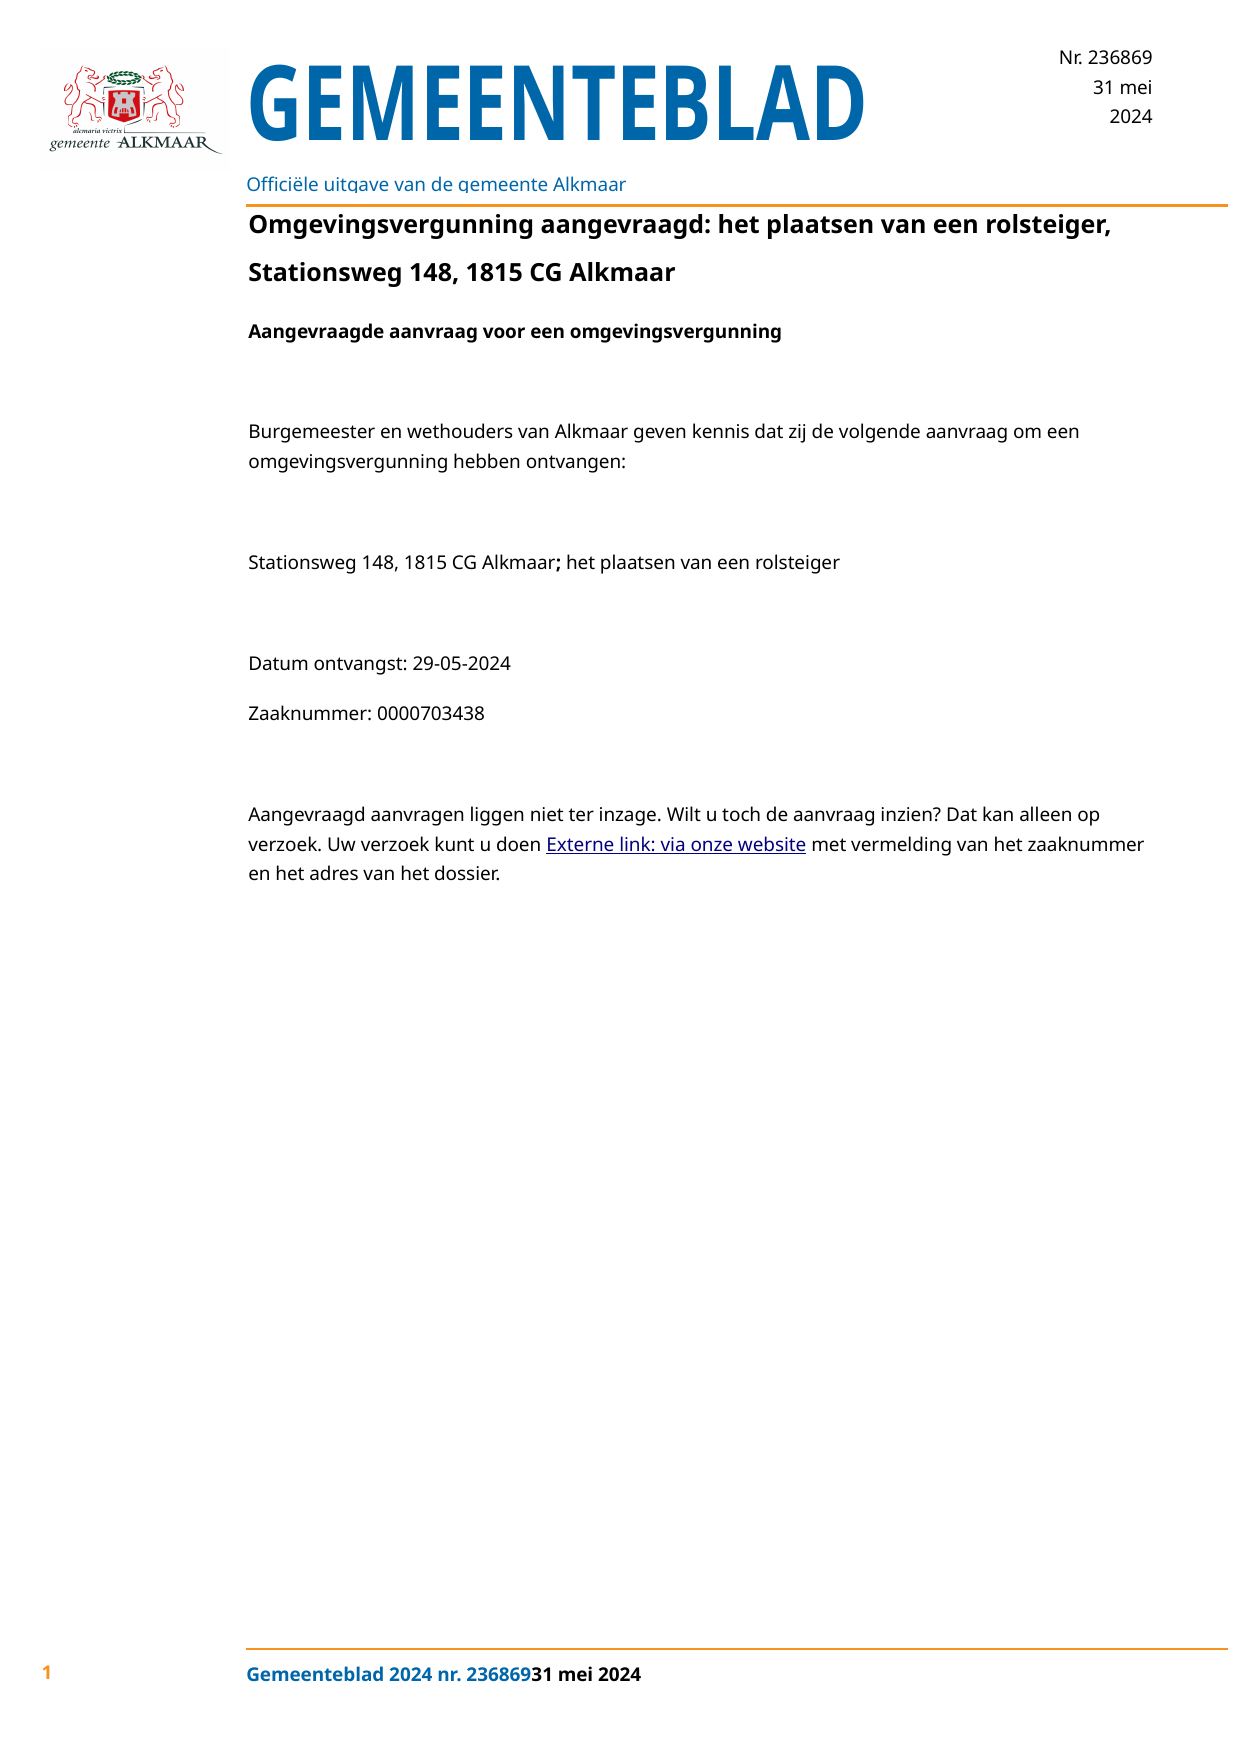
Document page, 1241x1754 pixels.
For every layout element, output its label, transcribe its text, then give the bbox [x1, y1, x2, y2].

text Aangevraagde aanvraag voor een omgevingsvergunning [248, 318, 1152, 344]
picture [41, 47, 231, 172]
text Stationsweg 148, 1815 CG Alkmaar; het plaatsen van een rolsteiger [248, 549, 1152, 575]
text Aangevraagd aanvragen liggen niet ter inzage. Wilt u toch de aanvraag inzien? Dat kan alleen op verzoek. Uw verzoek kunt u doen Externe link: via onze website met vermelding van het zaaknummer en het adres van het dossier. [248, 801, 1152, 886]
text Omgevingsvergunning aangevraagd: het plaatsen van een rolsteiger, Stationsweg 148, 1815 CG Alkmaar [248, 207, 1152, 288]
text Burgemeester en wethouders van Alkmaar geven kennis dat zij de volgende aanvraag om een omgevingsvergunning hebben ontvangen: [248, 419, 1152, 474]
text Datum ontvangst: 29-05-2024 [248, 650, 1152, 676]
text Zaaknummer: 0000703438 [248, 700, 1152, 726]
